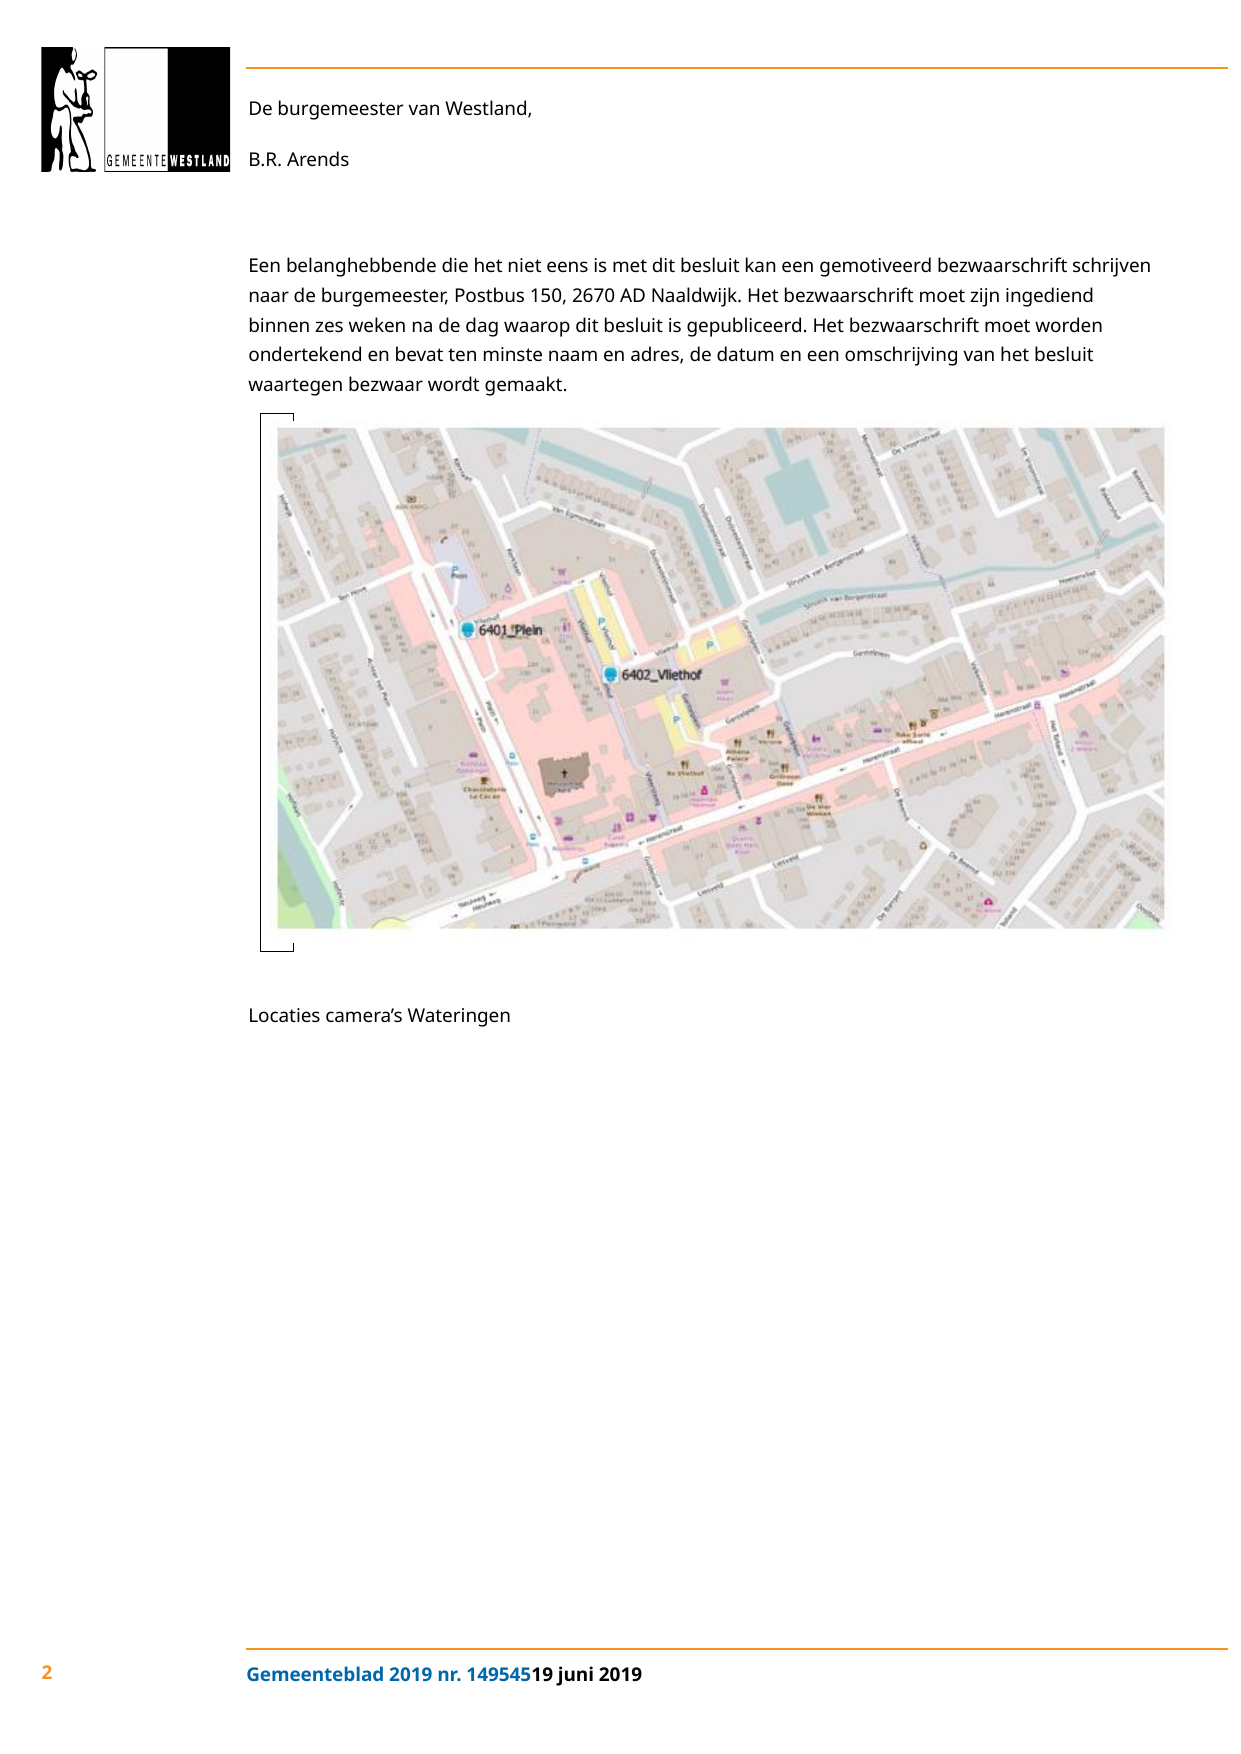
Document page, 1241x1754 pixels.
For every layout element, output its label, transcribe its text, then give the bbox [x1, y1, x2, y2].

picture [41, 47, 231, 172]
text B.R. Arends [248, 146, 1152, 172]
picture [268, 421, 1173, 943]
text Locaties camera’s Wateringen [248, 1002, 1152, 1028]
text De burgemeester van Westland, [248, 95, 1152, 121]
text Een belanghebbende die het niet eens is met dit besluit kan een gemotiveerd bezwaarschrift schrijven naar de burgemeester, Postbus 150, 2670 AD Naaldwijk. Het bezwaarschrift moet zijn ingediend binnen zes weken na de dag waarop dit besluit is gepubliceerd. Het bezwaarschrift moet worden ondertekend en bevat ten minste naam en adres, de datum en een omschrijving van het besluit waartegen bezwaar wordt gemaakt. [248, 253, 1152, 397]
